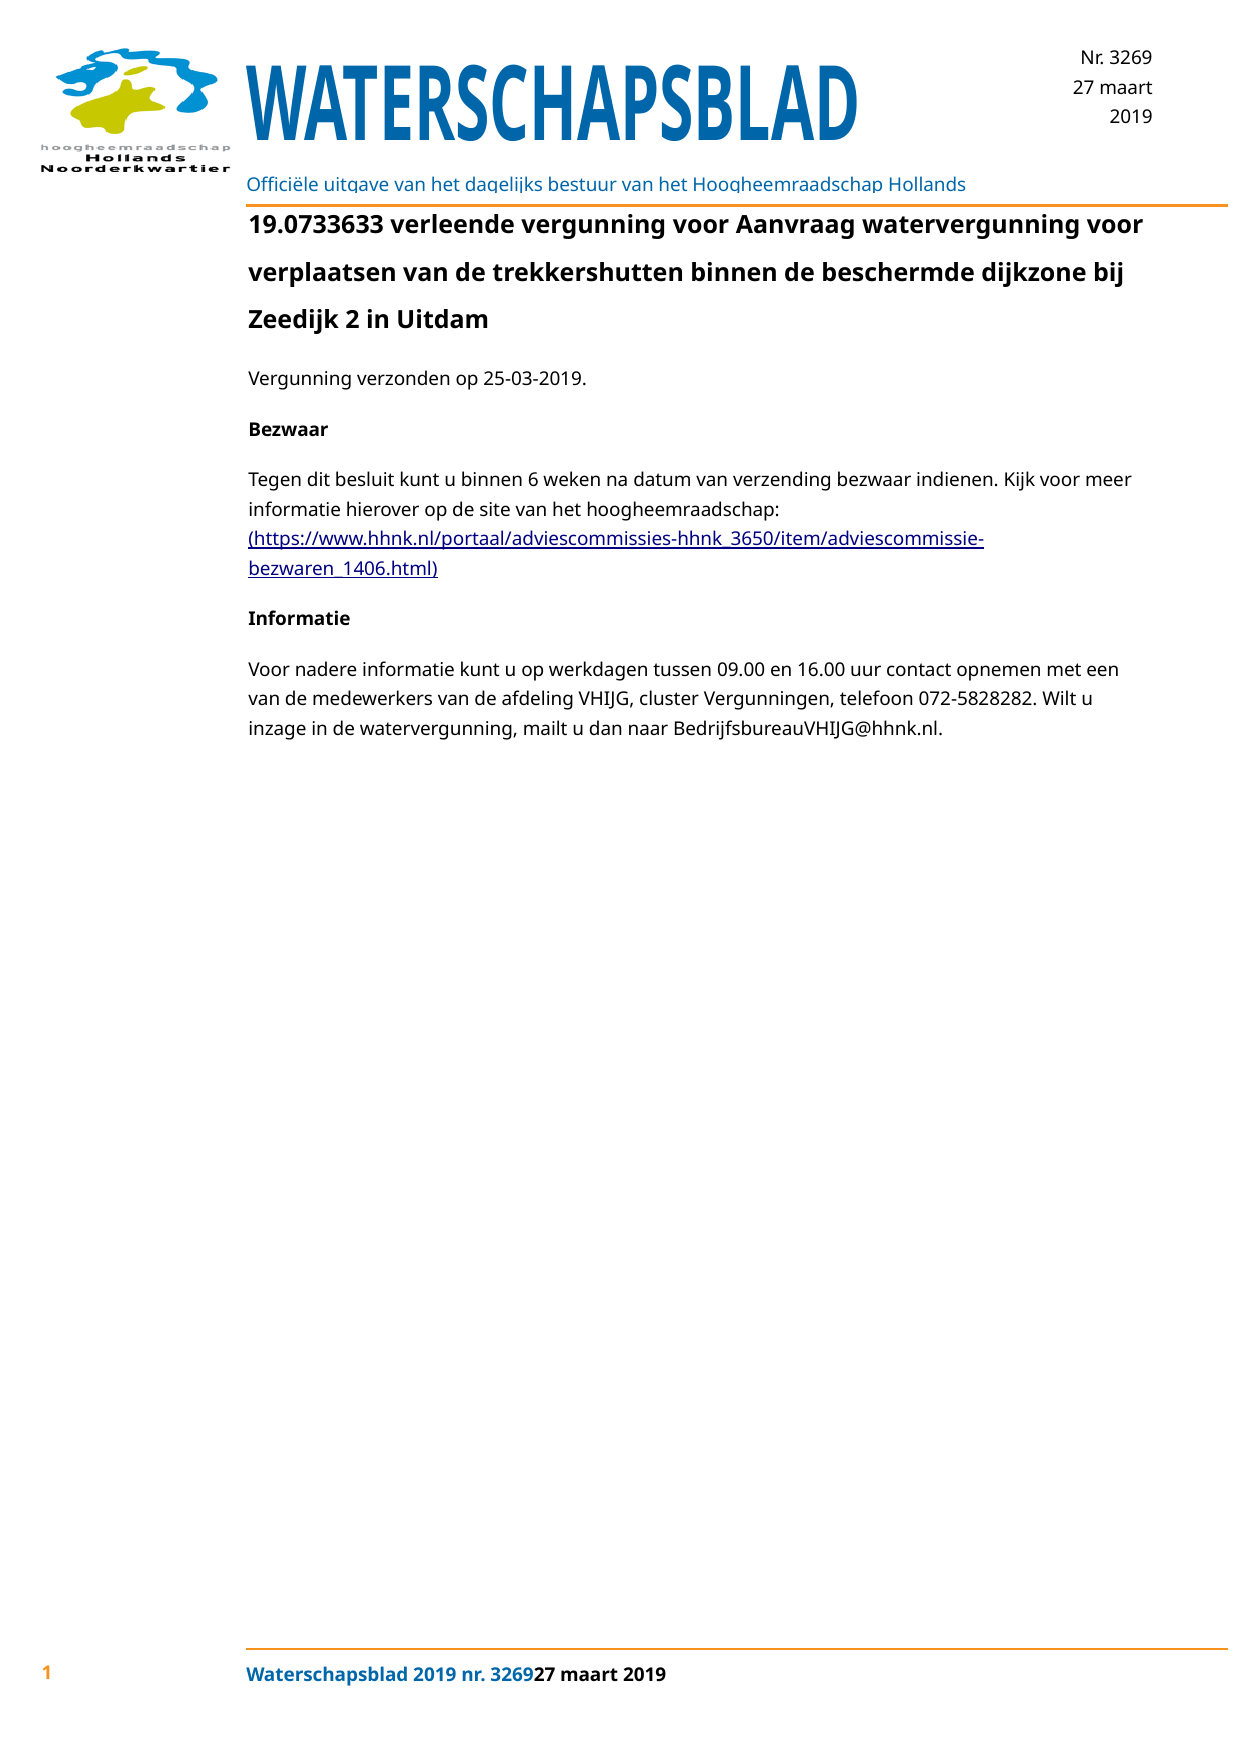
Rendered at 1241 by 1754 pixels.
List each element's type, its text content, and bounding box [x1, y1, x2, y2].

picture [41, 47, 231, 172]
text 19.0733633 verleende vergunning voor Aanvraag watervergunning voor verplaatsen van de trekkershutten binnen de beschermde dijkzone bij Zeedijk 2 in Uitdam [248, 207, 1152, 336]
text Voor nadere informatie kunt u op werkdagen tussen 09.00 en 16.00 uur contact opnemen met een van de medewerkers van de afdeling VHIJG, cluster Vergunningen, telefoon 072-5828282. Wilt u inzage in de watervergunning, mailt u dan naar BedrijfsbureauVHIJG@hhnk.nl. [248, 656, 1152, 741]
text Vergunning verzonden op 25-03-2019. [248, 366, 1152, 391]
text Informatie [248, 606, 1152, 631]
text Bezwaar [248, 416, 1152, 442]
text Tegen dit besluit kunt u binnen 6 weken na datum van verzending bezwaar indienen. Kijk voor meer informatie hierover op de site van het hoogheemraadschap: (https://www.hhnk.nl/portaal/adviescommissies-hhnk_3650/item/adviescommissie-bezwaren_1406.html) [248, 466, 1152, 581]
